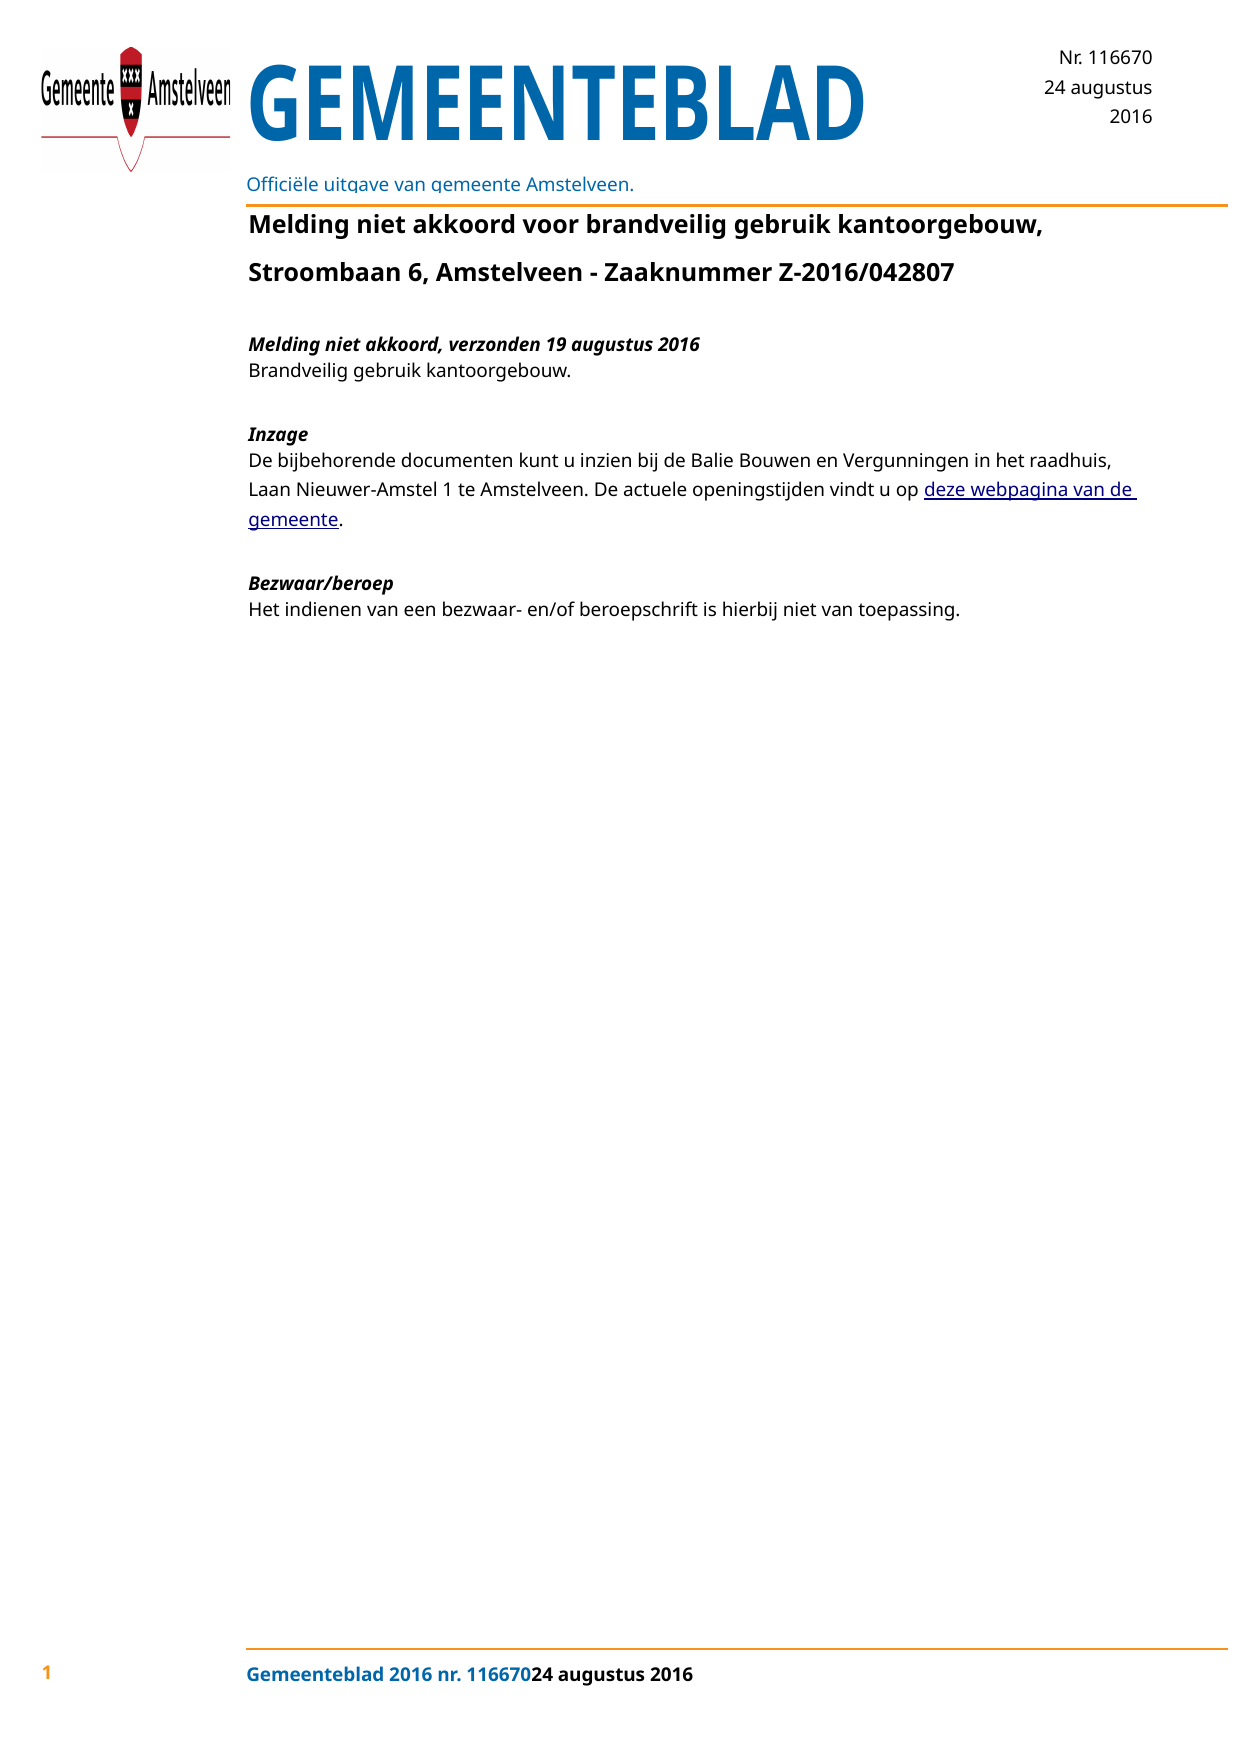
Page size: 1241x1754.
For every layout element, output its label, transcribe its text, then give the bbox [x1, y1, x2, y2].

text De bijbehorende documenten kunt u inzien bij de Balie Bouwen en Vergunningen in het raadhuis, Laan Nieuwer-Amstel 1 te Amstelveen. De actuele openingstijden vindt u op deze webpagina van de gemeente. [248, 447, 1152, 532]
text Het indienen van een bezwaar- en/of beroepschrift is hierbij niet van toepassing. [248, 596, 1152, 621]
picture [41, 47, 231, 172]
text Inzage [248, 421, 1152, 447]
text Melding niet akkoord, verzonden 19 augustus 2016 [248, 331, 1152, 357]
text Melding niet akkoord voor brandveilig gebruik kantoorgebouw, Stroombaan 6, Amstelveen - Zaaknummer Z-2016/042807 [248, 207, 1152, 288]
text Brandveilig gebruik kantoorgebouw. [248, 357, 1152, 383]
text Bezwaar/beroep [248, 570, 1152, 596]
